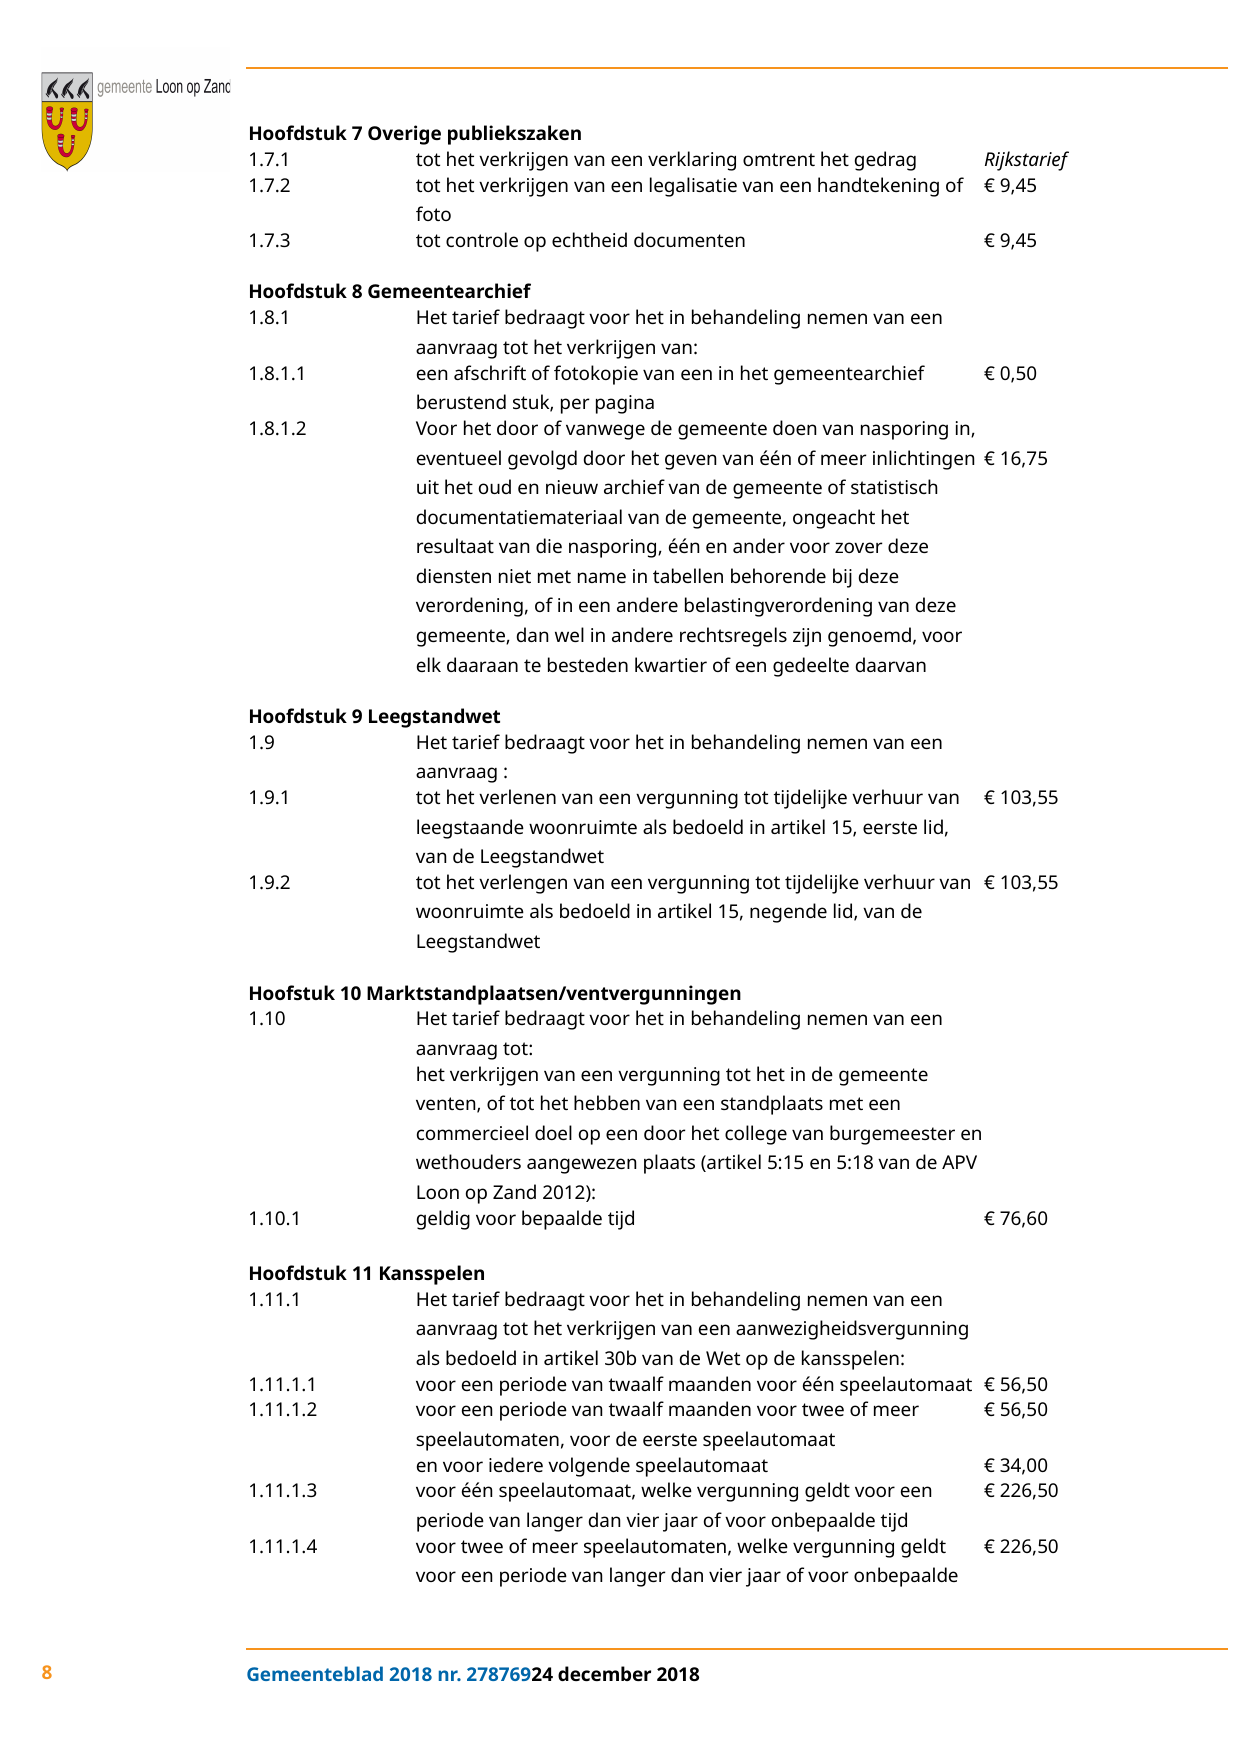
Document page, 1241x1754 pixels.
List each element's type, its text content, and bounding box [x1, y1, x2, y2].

picture [41, 47, 231, 172]
table_cell € 9,45 [984, 172, 1152, 227]
table_cell tot het verkrijgen van een legalisatie van een handtekening of foto [416, 172, 984, 227]
table_cell [248, 1452, 416, 1478]
table_cell 1.11.1.2 [248, 1397, 416, 1452]
table_cell Hoofdstuk 9 Leegstandwet [248, 703, 984, 729]
table_cell 1.7.3 [248, 227, 416, 253]
table_cell € 34,00 [984, 1452, 1152, 1478]
table_cell [984, 954, 1152, 980]
table_cell [984, 121, 1152, 146]
table_cell voor twee of meer speelautomaten, welke vergunning geldt voor een periode van langer dan vier jaar of voor onbepaalde [416, 1533, 984, 1588]
table_cell 1.7.2 [248, 172, 416, 227]
table_cell [984, 279, 1152, 304]
table_cell € 226,50 [984, 1533, 1152, 1588]
table_cell 1.11.1.3 [248, 1478, 416, 1533]
table_cell [416, 954, 984, 980]
table_cell tot het verkrijgen van een verklaring omtrent het gedrag [416, 146, 984, 172]
table_cell € 56,50 [984, 1371, 1152, 1397]
table_cell Het tarief bedraagt voor het in behandeling nemen van een aanvraag tot het verkrijgen van: [416, 305, 984, 360]
table_cell tot het verlenen van een vergunning tot tijdelijke verhuur van leegstaande woonruimte als bedoeld in artikel 15, eerste lid, van de Leegstandwet [416, 784, 984, 869]
table_cell € 16,75 [984, 415, 1152, 677]
table_cell tot controle op echtheid documenten [416, 227, 984, 253]
table_cell 1.10 [248, 1006, 416, 1061]
table_cell voor één speelautomaat, welke vergunning geldt voor een periode van langer dan vier jaar of voor onbepaalde tijd [416, 1478, 984, 1533]
table_cell [416, 253, 984, 279]
table_cell 1.8.1.2 [248, 415, 416, 677]
table_cell Hoofdstuk 11 Kansspelen [248, 1231, 984, 1286]
table_cell [984, 703, 1152, 729]
table_cell € 103,55 [984, 869, 1152, 954]
table_cell Voor het door of vanwege de gemeente doen van nasporing in, eventueel gevolgd door het geven van één of meer inlichtingen uit het oud en nieuw archief van de gemeente of statistisch documentatiemateriaal van de gemeente, ongeacht het resultaat van die nasporing, één en ander voor zover deze diensten niet met name in tabellen behorende bij deze verordening, of in een andere belastingverordening van deze gemeente, dan wel in andere rechtsregels zijn genoemd, voor elk daaraan te besteden kwartier of een gedeelte daarvan [416, 415, 984, 677]
table_cell [984, 1231, 1152, 1286]
table_cell Hoofstuk 10 Marktstandplaatsen/ventvergunningen [248, 980, 984, 1006]
table_cell € 56,50 [984, 1397, 1152, 1452]
table_cell 1.10.1 [248, 1205, 416, 1231]
table_cell en voor iedere volgende speelautomaat [416, 1452, 984, 1478]
table_cell 1.9 [248, 729, 416, 784]
table_cell 1.9.1 [248, 784, 416, 869]
table_cell Rijkstarief [984, 146, 1152, 172]
table_cell Hoofdstuk 8 Gemeentearchief [248, 279, 984, 304]
table_cell 1.11.1.4 [248, 1533, 416, 1588]
table_cell Het tarief bedraagt voor het in behandeling nemen van een aanvraag tot het verkrijgen van een aanwezigheidsvergunning als bedoeld in artikel 30b van de Wet op de kansspelen: [416, 1286, 984, 1371]
table_cell [416, 678, 984, 703]
table_cell € 9,45 [984, 227, 1152, 253]
table_cell [248, 1061, 416, 1205]
table_cell voor een periode van twaalf maanden voor één speelautomaat [416, 1371, 984, 1397]
table_cell € 226,50 [984, 1478, 1152, 1533]
table_cell € 103,55 [984, 784, 1152, 869]
table_cell 1.9.2 [248, 869, 416, 954]
table_cell [984, 1006, 1152, 1061]
table_cell 1.11.1 [248, 1286, 416, 1371]
table_cell [248, 954, 416, 980]
table_cell voor een periode van twaalf maanden voor twee of meer speelautomaten, voor de eerste speelautomaat [416, 1397, 984, 1452]
table_cell het verkrijgen van een vergunning tot het in de gemeente venten, of tot het hebben van een standplaats met een commercieel doel op een door het college van burgemeester en wethouders aangewezen plaats (artikel 5:15 en 5:18 van de APV Loon op Zand 2012): [416, 1061, 984, 1205]
table_cell [984, 729, 1152, 784]
table_cell 1.8.1.1 [248, 360, 416, 415]
table_cell [248, 253, 416, 279]
table_cell geldig voor bepaalde tijd [416, 1205, 984, 1231]
table_cell [416, 95, 984, 121]
table_cell [248, 678, 416, 703]
table_cell [248, 95, 416, 121]
table_cell [984, 678, 1152, 703]
table_cell 1.11.1.1 [248, 1371, 416, 1397]
table_cell [984, 1286, 1152, 1371]
table_cell € 76,60 [984, 1205, 1152, 1231]
table_cell [984, 305, 1152, 360]
table_cell tot het verlengen van een vergunning tot tijdelijke verhuur van woonruimte als bedoeld in artikel 15, negende lid, van de Leegstandwet [416, 869, 984, 954]
table_cell € 0,50 [984, 360, 1152, 415]
table_cell [984, 95, 1152, 121]
table_cell [984, 1061, 1152, 1205]
table_cell Het tarief bedraagt voor het in behandeling nemen van een aanvraag tot: [416, 1006, 984, 1061]
table_cell een afschrift of fotokopie van een in het gemeentearchief berustend stuk, per pagina [416, 360, 984, 415]
table_cell 1.8.1 [248, 305, 416, 360]
table_cell [984, 253, 1152, 279]
table_cell Hoofdstuk 7 Overige publiekszaken [248, 121, 984, 146]
table_cell 1.7.1 [248, 146, 416, 172]
table_cell Het tarief bedraagt voor het in behandeling nemen van een aanvraag : [416, 729, 984, 784]
table_cell [984, 980, 1152, 1006]
